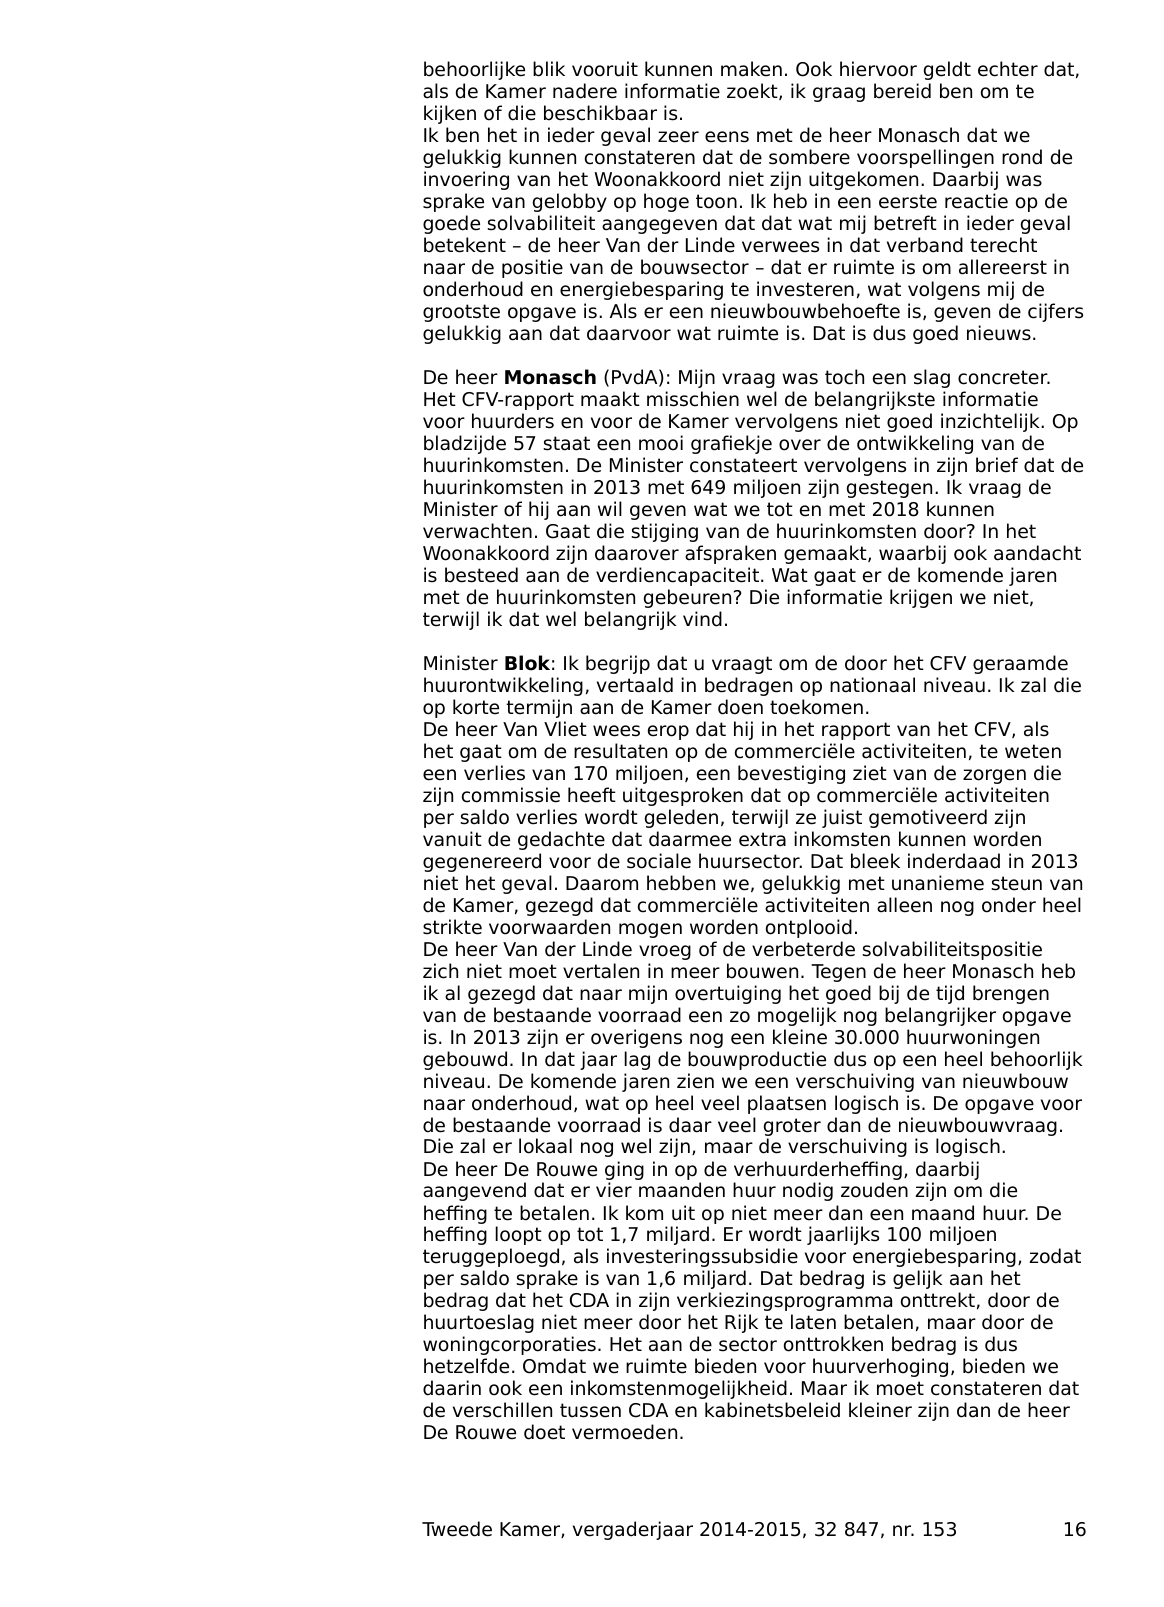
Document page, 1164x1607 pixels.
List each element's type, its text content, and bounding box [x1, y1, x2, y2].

text Minister Blok: Ik begrijp dat u vraagt om de door het CFV geraamde huurontwikkeling, vertaald in bedragen op nationaal niveau. Ik zal die op korte termijn aan de Kamer doen toekomen. [422, 653, 1087, 719]
text Ik ben het in ieder geval zeer eens met de heer Monasch dat we gelukkig kunnen constateren dat de sombere voorspellingen rond de invoering van het Woonakkoord niet zijn uitgekomen. Daarbij was sprake van gelobby op hoge toon. Ik heb in een eerste reactie op de goede solvabiliteit aangegeven dat dat wat mij betreft in ieder geval betekent – de heer Van der Linde verwees in dat verband terecht naar de positie van de bouwsector – dat er ruimte is om allereerst in onderhoud en energiebesparing te investeren, wat volgens mij de grootste opgave is. Als er een nieuwbouwbehoefte is, geven de cijfers gelukkig aan dat daarvoor wat ruimte is. Dat is dus goed nieuws. [422, 125, 1087, 345]
text De heer Monasch (PvdA): Mijn vraag was toch een slag concreter. Het CFV-rapport maakt misschien wel de belangrijkste informatie voor huurders en voor de Kamer vervolgens niet goed inzichtelijk. Op bladzijde 57 staat een mooi grafiekje over de ontwikkeling van de huurinkomsten. De Minister constateert vervolgens in zijn brief dat de huurinkomsten in 2013 met 649 miljoen zijn gestegen. Ik vraag de Minister of hij aan wil geven wat we tot en met 2018 kunnen verwachten. Gaat die stijging van de huurinkomsten door? In het Woonakkoord zijn daarover afspraken gemaakt, waarbij ook aandacht is besteed aan de verdiencapaciteit. Wat gaat er de komende jaren met de huurinkomsten gebeuren? Die informatie krijgen we niet, terwijl ik dat wel belangrijk vind. [422, 367, 1087, 631]
text De heer Van der Linde vroeg of de verbeterde solvabiliteitspositie zich niet moet vertalen in meer bouwen. Tegen de heer Monasch heb ik al gezegd dat naar mijn overtuiging het goed bij de tijd brengen van de bestaande voorraad een zo mogelijk nog belangrijker opgave is. In 2013 zijn er overigens nog een kleine 30.000 huurwoningen gebouwd. In dat jaar lag de bouwproductie dus op een heel behoorlijk niveau. De komende jaren zien we een verschuiving van nieuwbouw naar onderhoud, wat op heel veel plaatsen logisch is. De opgave voor de bestaande voorraad is daar veel groter dan de nieuwbouwvraag. Die zal er lokaal nog wel zijn, maar de verschuiving is logisch. [422, 939, 1087, 1158]
text De heer De Rouwe ging in op de verhuurderheffing, daarbij aangevend dat er vier maanden huur nodig zouden zijn om die heffing te betalen. Ik kom uit op niet meer dan een maand huur. De heffing loopt op tot 1,7 miljard. Er wordt jaarlijks 100 miljoen teruggeploegd, als investeringssubsidie voor energiebesparing, zodat per saldo sprake is van 1,6 miljard. Dat bedrag is gelijk aan het bedrag dat het CDA in zijn verkiezingsprogramma onttrekt, door de huurtoeslag niet meer door het Rijk te laten betalen, maar door de woningcorporaties. Het aan de sector onttrokken bedrag is dus hetzelfde. Omdat we ruimte bieden voor huurverhoging, bieden we daarin ook een inkomstenmogelijkheid. Maar ik moet constateren dat de verschillen tussen CDA en kabinetsbeleid kleiner zijn dan de heer De Rouwe doet vermoeden. [422, 1158, 1087, 1444]
text De heer Van Vliet wees erop dat hij in het rapport van het CFV, als het gaat om de resultaten op de commerciële activiteiten, te weten een verlies van 170 miljoen, een bevestiging ziet van de zorgen die zijn commissie heeft uitgesproken dat op commerciële activiteiten per saldo verlies wordt geleden, terwijl ze juist gemotiveerd zijn vanuit de gedachte dat daarmee extra inkomsten kunnen worden gegenereerd voor de sociale huursector. Dat bleek inderdaad in 2013 niet het geval. Daarom hebben we, gelukkig met unanieme steun van de Kamer, gezegd dat commerciële activiteiten alleen nog onder heel strikte voorwaarden mogen worden ontplooid. [422, 719, 1087, 939]
text behoorlijke blik vooruit kunnen maken. Ook hiervoor geldt echter dat, als de Kamer nadere informatie zoekt, ik graag bereid ben om te kijken of die beschikbaar is. [422, 59, 1087, 125]
